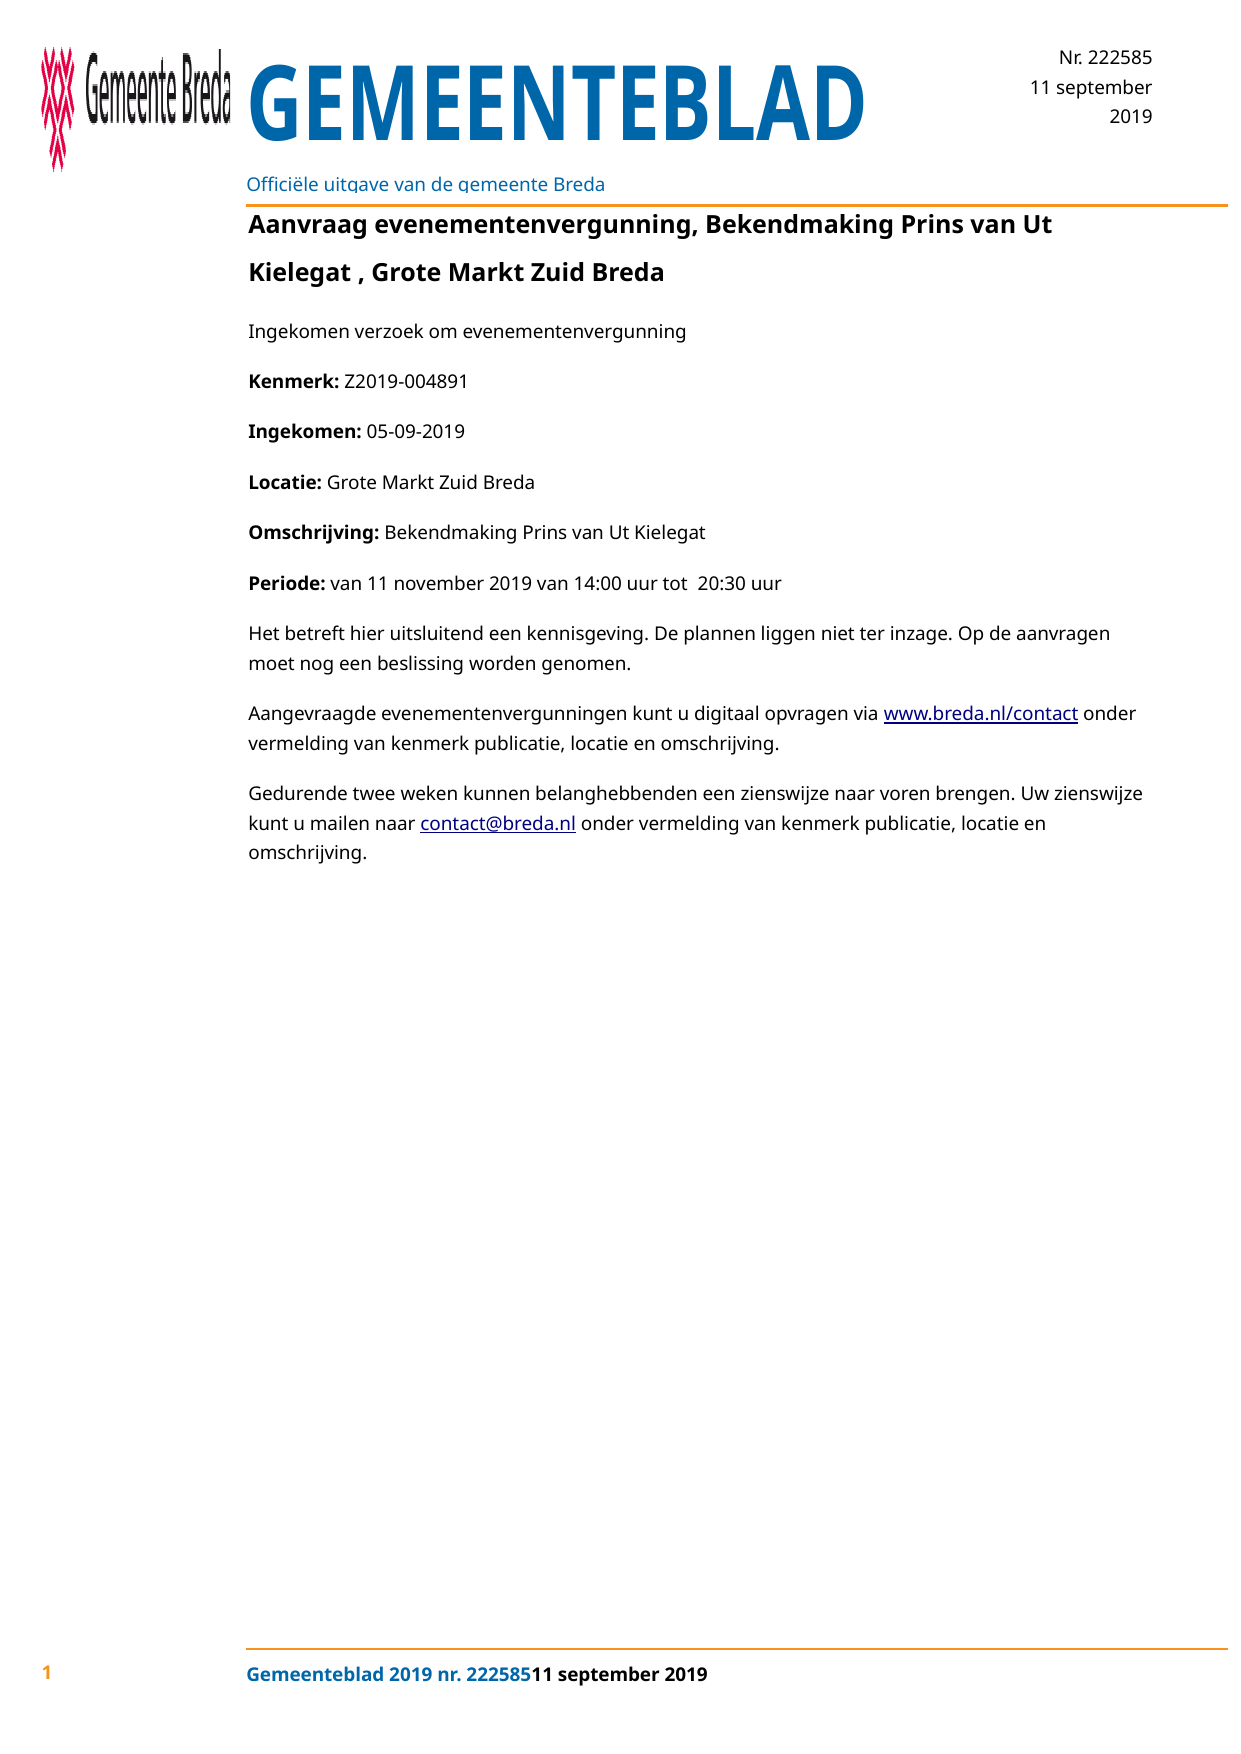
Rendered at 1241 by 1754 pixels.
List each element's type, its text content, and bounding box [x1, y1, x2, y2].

text Kenmerk: Z2019-004891 [248, 368, 1152, 394]
text Ingekomen: 05-09-2019 [248, 419, 1152, 444]
text Het betreft hier uitsluitend een kennisgeving. De plannen liggen niet ter inzage. Op de aanvragen moet nog een beslissing worden genomen. [248, 620, 1152, 676]
picture [41, 47, 231, 172]
text Locatie: Grote Markt Zuid Breda [248, 469, 1152, 495]
text Aangevraagde evenementenvergunningen kunt u digitaal opvragen via www.breda.nl/contact onder vermelding van kenmerk publicatie, locatie en omschrijving. [248, 700, 1152, 756]
text Ingekomen verzoek om evenementenvergunning [248, 318, 1152, 344]
text Omschrijving: Bekendmaking Prins van Ut Kielegat [248, 519, 1152, 545]
text Periode: van 11 november 2019 van 14:00 uur tot 20:30 uur [248, 570, 1152, 596]
text Gedurende twee weken kunnen belanghebbenden een zienswijze naar voren brengen. Uw zienswijze kunt u mailen naar contact@breda.nl onder vermelding van kenmerk publicatie, locatie en omschrijving. [248, 780, 1152, 865]
text Aanvraag evenementenvergunning, Bekendmaking Prins van Ut Kielegat , Grote Markt Zuid Breda [248, 207, 1152, 288]
